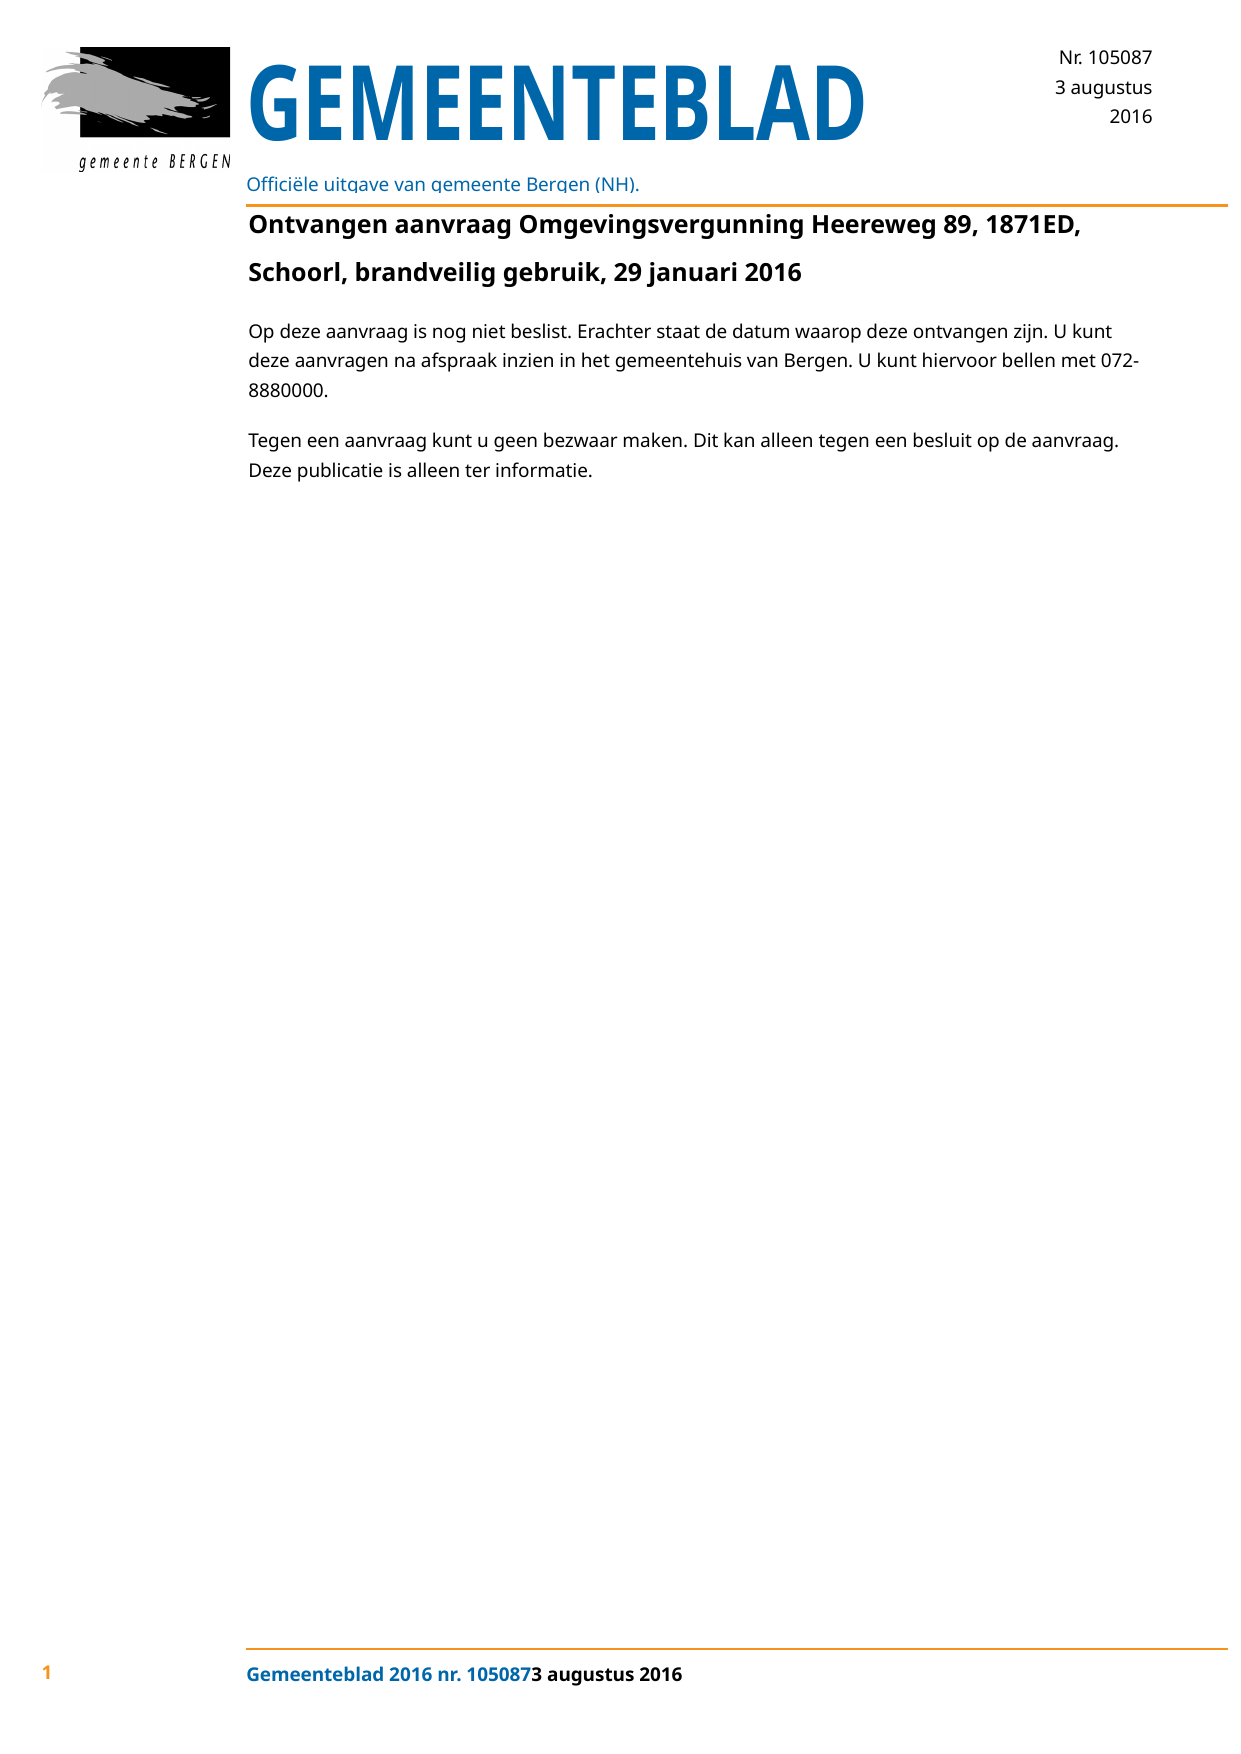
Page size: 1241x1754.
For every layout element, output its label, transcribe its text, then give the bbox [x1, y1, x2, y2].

picture [41, 47, 231, 172]
text Op deze aanvraag is nog niet beslist. Erachter staat de datum waarop deze ontvangen zijn. U kunt deze aanvragen na afspraak inzien in het gemeentehuis van Bergen. U kunt hiervoor bellen met 072-8880000. [248, 318, 1152, 403]
text Tegen een aanvraag kunt u geen bezwaar maken. Dit kan alleen tegen een besluit op de aanvraag. Deze publicatie is alleen ter informatie. [248, 427, 1152, 483]
text Ontvangen aanvraag Omgevingsvergunning Heereweg 89, 1871ED, Schoorl, brandveilig gebruik, 29 januari 2016 [248, 207, 1152, 288]
